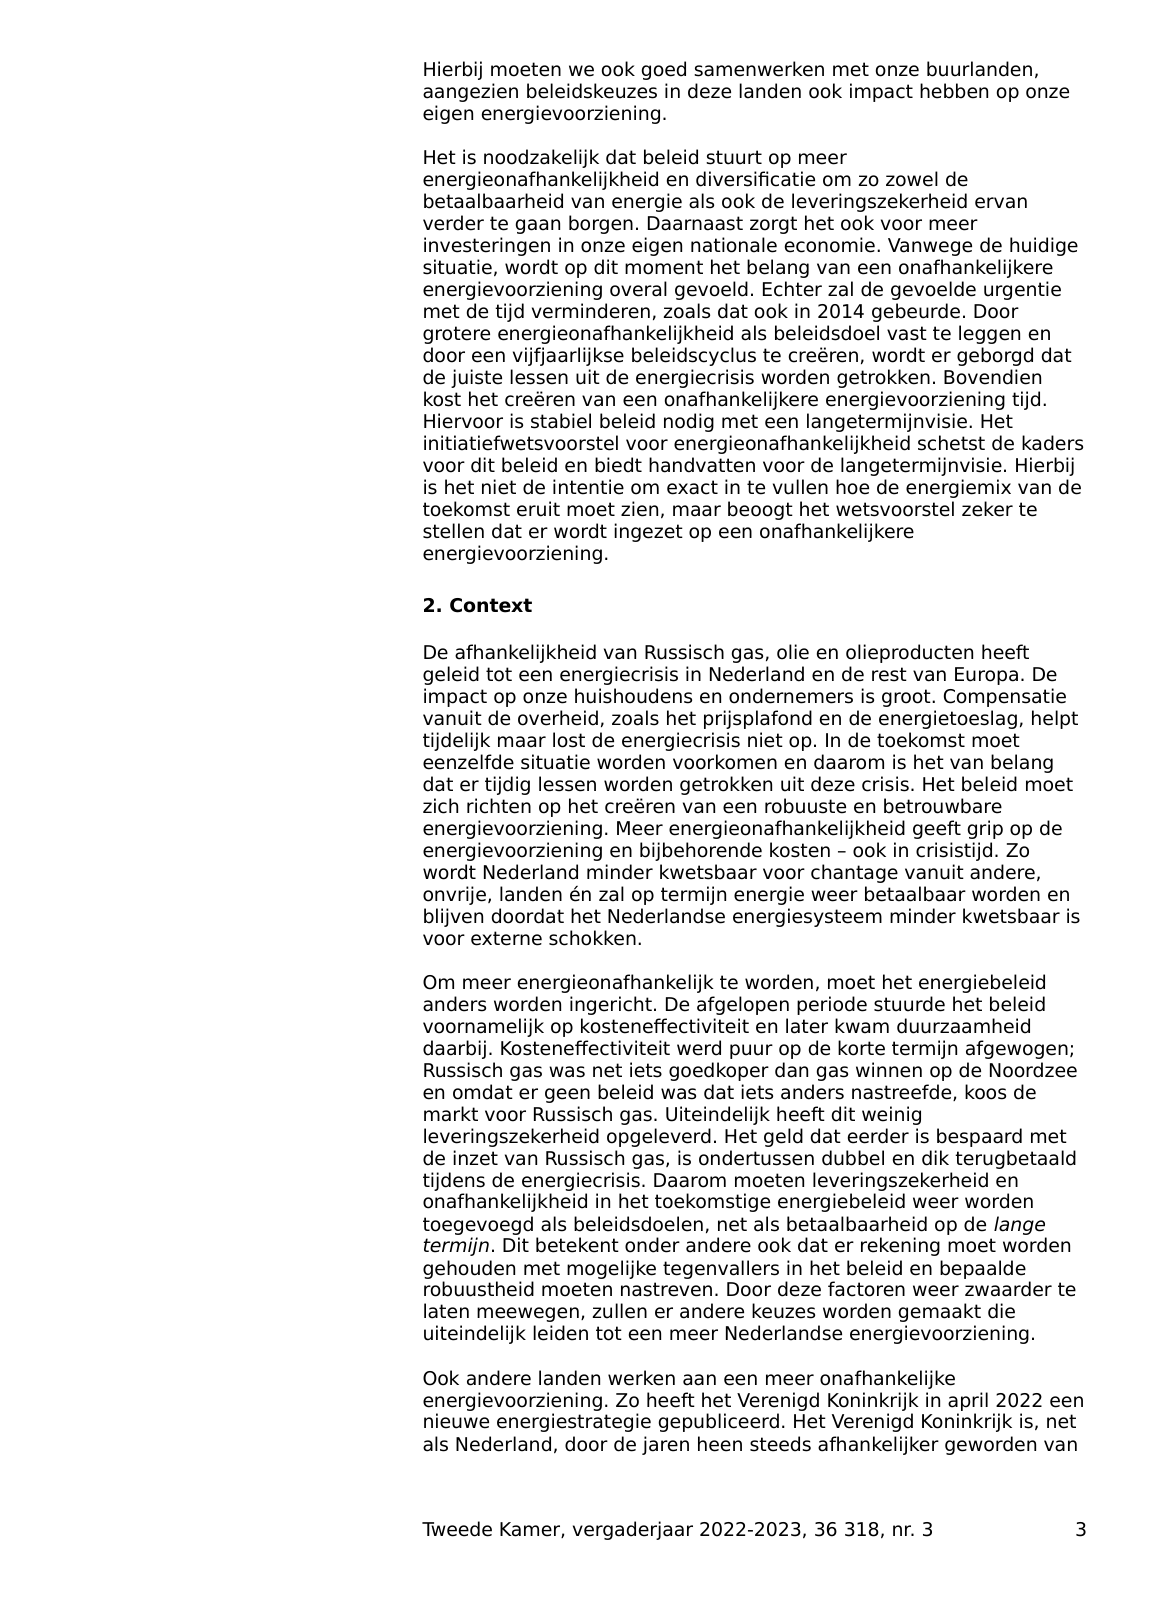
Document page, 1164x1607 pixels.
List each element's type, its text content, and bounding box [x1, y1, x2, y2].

subtitle 2. Context [422, 595, 1087, 617]
text Hierbij moeten we ook goed samenwerken met onze buurlanden, aangezien beleidskeuzes in deze landen ook impact hebben op onze eigen energievoorziening. [422, 59, 1087, 125]
text De afhankelijkheid van Russisch gas, olie en olieproducten heeft geleid tot een energiecrisis in Nederland en de rest van Europa. De impact op onze huishoudens en ondernemers is groot. Compensatie vanuit de overheid, zoals het prijsplafond en de energietoeslag, helpt tijdelijk maar lost de energiecrisis niet op. In de toekomst moet eenzelfde situatie worden voorkomen en daarom is het van belang dat er tijdig lessen worden getrokken uit deze crisis. Het beleid moet zich richten op het creëren van een robuuste en betrouwbare energievoorziening. Meer energieonafhankelijkheid geeft grip op de energievoorziening en bijbehorende kosten – ook in crisistijd. Zo wordt Nederland minder kwetsbaar voor chantage vanuit andere, onvrije, landen én zal op termijn energie weer betaalbaar worden en blijven doordat het Nederlandse energiesysteem minder kwetsbaar is voor externe schokken. [422, 642, 1087, 949]
text Om meer energieonafhankelijk te worden, moet het energiebeleid anders worden ingericht. De afgelopen periode stuurde het beleid voornamelijk op kosteneffectiviteit en later kwam duurzaamheid daarbij. Kosteneffectiviteit werd puur op de korte termijn afgewogen; Russisch gas was net iets goedkoper dan gas winnen op de Noordzee en omdat er geen beleid was dat iets anders nastreefde, koos de markt voor Russisch gas. Uiteindelijk heeft dit weinig leveringszekerheid opgeleverd. Het geld dat eerder is bespaard met de inzet van Russisch gas, is ondertussen dubbel en dik terugbetaald tijdens de energiecrisis. Daarom moeten leveringszekerheid en onafhankelijkheid in het toekomstige energiebeleid weer worden toegevoegd als beleidsdoelen, net als betaalbaarheid op de lange termijn. Dit betekent onder andere ook dat er rekening moet worden gehouden met mogelijke tegenvallers in het beleid en bepaalde robuustheid moeten nastreven. Door deze factoren weer zwaarder te laten meewegen, zullen er andere keuzes worden gemaakt die uiteindelijk leiden tot een meer Nederlandse energievoorziening. [422, 972, 1087, 1345]
text Ook andere landen werken aan een meer onafhankelijke energievoorziening. Zo heeft het Verenigd Koninkrijk in april 2022 een nieuwe energiestrategie gepubliceerd. Het Verenigd Koninkrijk is, net als Nederland, door de jaren heen steeds afhankelijker geworden van [422, 1367, 1087, 1455]
text Het is noodzakelijk dat beleid stuurt op meer energieonafhankelijkheid en diversificatie om zo zowel de betaalbaarheid van energie als ook de leveringszekerheid ervan verder te gaan borgen. Daarnaast zorgt het ook voor meer investeringen in onze eigen nationale economie. Vanwege de huidige situatie, wordt op dit moment het belang van een onafhankelijkere energievoorziening overal gevoeld. Echter zal de gevoelde urgentie met de tijd verminderen, zoals dat ook in 2014 gebeurde. Door grotere energieonafhankelijkheid als beleidsdoel vast te leggen en door een vijfjaarlijkse beleidscyclus te creëren, wordt er geborgd dat de juiste lessen uit de energiecrisis worden getrokken. Bovendien kost het creëren van een onafhankelijkere energievoorziening tijd. Hiervoor is stabiel beleid nodig met een langetermijnvisie. Het initiatiefwetsvoorstel voor energieonafhankelijkheid schetst de kaders voor dit beleid en biedt handvatten voor de langetermijnvisie. Hierbij is het niet de intentie om exact in te vullen hoe de energiemix van de toekomst eruit moet zien, maar beoogt het wetsvoorstel zeker te stellen dat er wordt ingezet op een onafhankelijkere energievoorziening. [422, 147, 1087, 565]
